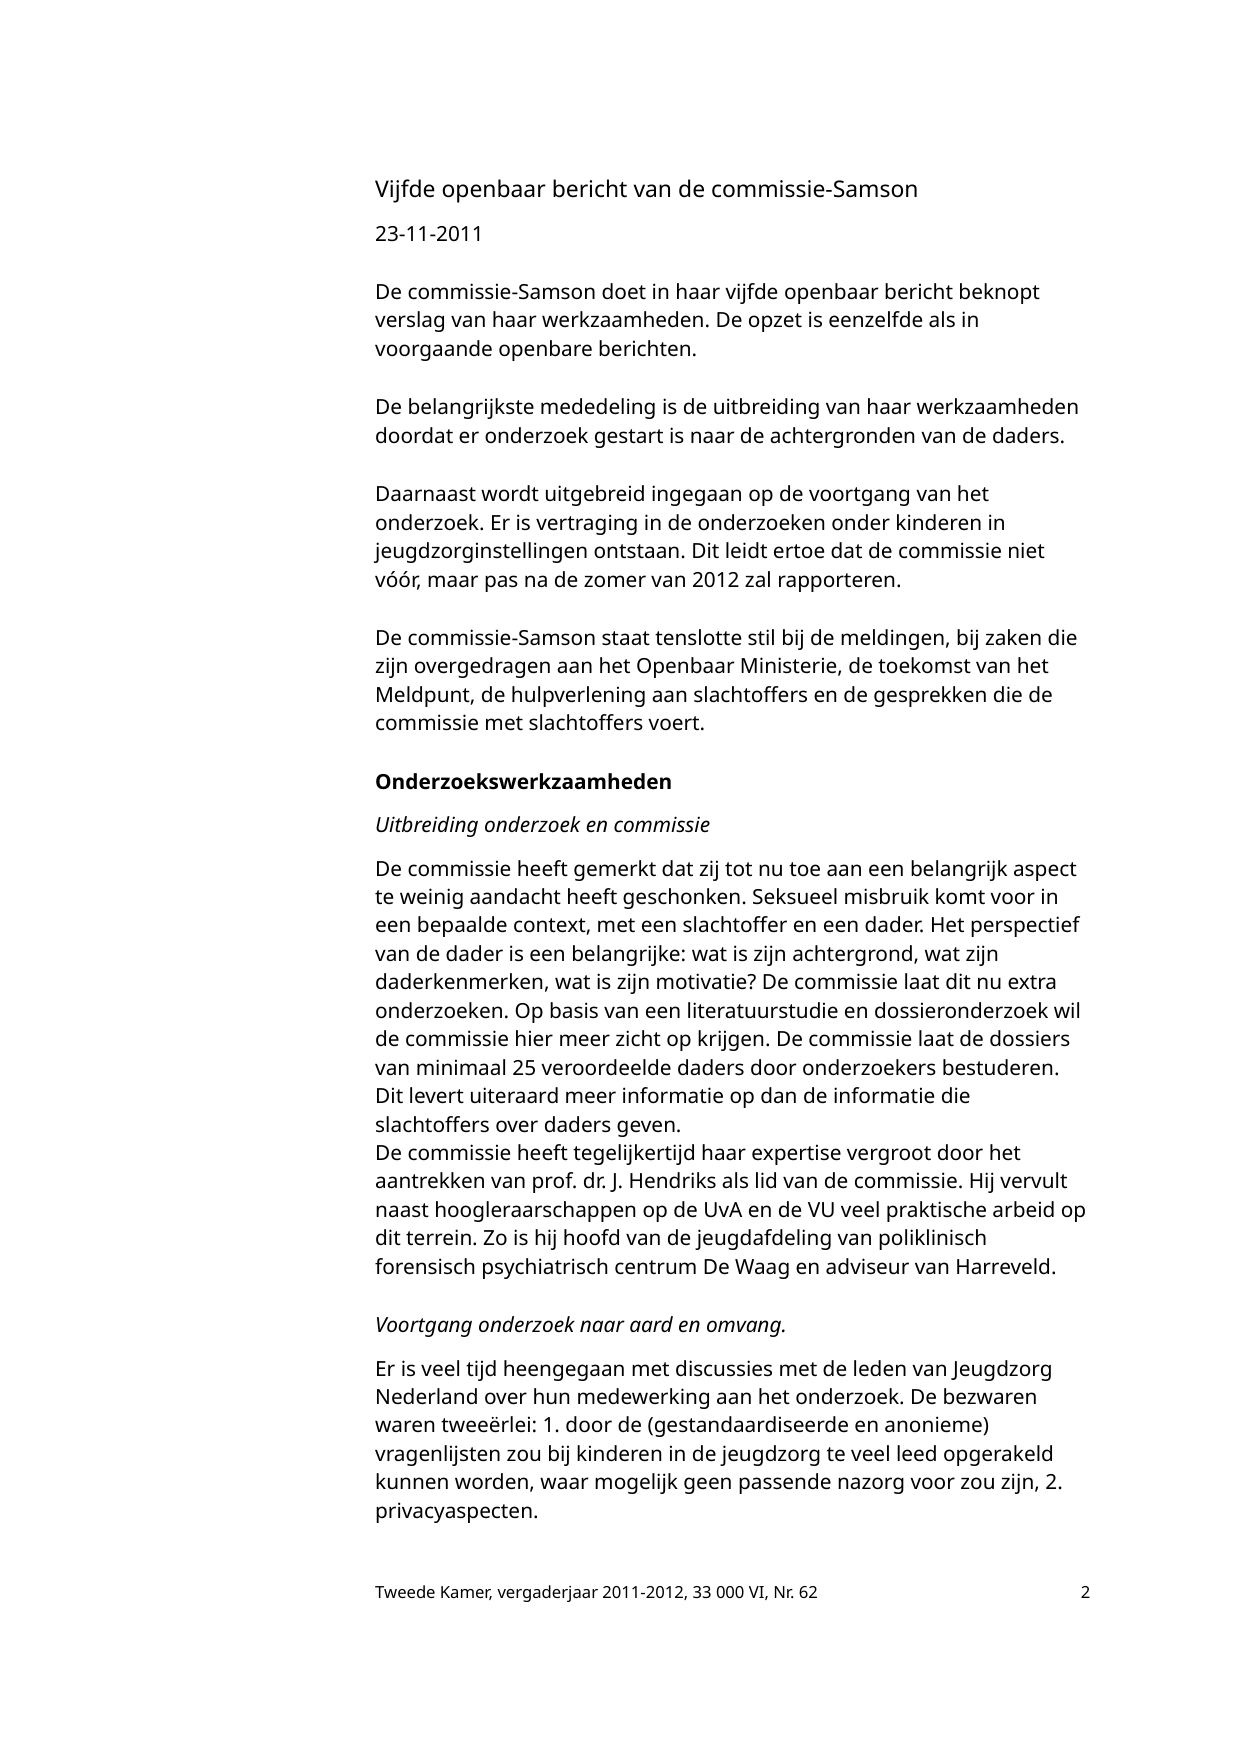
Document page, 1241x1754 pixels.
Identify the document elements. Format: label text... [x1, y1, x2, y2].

text De commissie heeft gemerkt dat zij tot nu toe aan een belangrijk aspect te weinig aandacht heeft geschonken. Seksueel misbruik komt voor in een bepaalde context, met een slachtoffer en een dader. Het perspectief van de dader is een belangrijke: wat is zijn achtergrond, wat zijn daderkenmerken, wat is zijn motivatie? De commissie laat dit nu extra onderzoeken. Op basis van een literatuurstudie en dossieronderzoek wil de commissie hier meer zicht op krijgen. De commissie laat de dossiers van minimaal 25 veroordeelde daders door onderzoekers bestuderen. Dit levert uiteraard meer informatie op dan de informatie die slachtoffers over daders geven. [375, 854, 1090, 1138]
text Uitbreiding onderzoek en commissie [375, 810, 1090, 839]
text Er is veel tijd heengegaan met discussies met de leden van Jeugdzorg Nederland over hun medewerking aan het onderzoek. De bezwaren waren tweeërlei: 1. door de (gestandaardiseerde en anonieme) vragenlijsten zou bij kinderen in de jeugdzorg te veel leed opgerakeld kunnen worden, waar mogelijk geen passende nazorg voor zou zijn, 2. privacyaspecten. [375, 1354, 1090, 1524]
text De commissie heeft tegelijkertijd haar expertise vergroot door het aantrekken van prof. dr. J. Hendriks als lid van de commissie. Hij vervult naast hoogleraarschappen op de UvA en de VU veel praktische arbeid op dit terrein. Zo is hij hoofd van de jeugdafdeling van poliklinisch forensisch psychiatrisch centrum De Waag en adviseur van Harreveld. [375, 1138, 1090, 1280]
text Daarnaast wordt uitgebreid ingegaan op de voortgang van het onderzoek. Er is vertraging in de onderzoeken onder kinderen in jeugdzorginstellingen ontstaan. Dit leidt ertoe dat de commissie niet vóór, maar pas na de zomer van 2012 zal rapporteren. [375, 479, 1090, 593]
text 23-11-2011 [375, 219, 1090, 247]
text Voortgang onderzoek naar aard en omvang. [375, 1310, 1090, 1339]
text Onderzoekswerkzaamheden [375, 767, 1090, 795]
text De commissie-Samson doet in haar vijfde openbaar bericht beknopt verslag van haar werkzaamheden. De opzet is eenzelfde als in voorgaande openbare berichten. [375, 277, 1090, 362]
subtitle Vijfde openbaar bericht van de commissie-Samson [375, 172, 1090, 204]
text De commissie-Samson staat tenslotte stil bij de meldingen, bij zaken die zijn overgedragen aan het Openbaar Ministerie, de toekomst van het Meldpunt, de hulpverlening aan slachtoffers en de gesprekken die de commissie met slachtoffers voert. [375, 623, 1090, 737]
text De belangrijkste mededeling is de uitbreiding van haar werkzaamheden doordat er onderzoek gestart is naar de achtergronden van de daders. [375, 392, 1090, 449]
